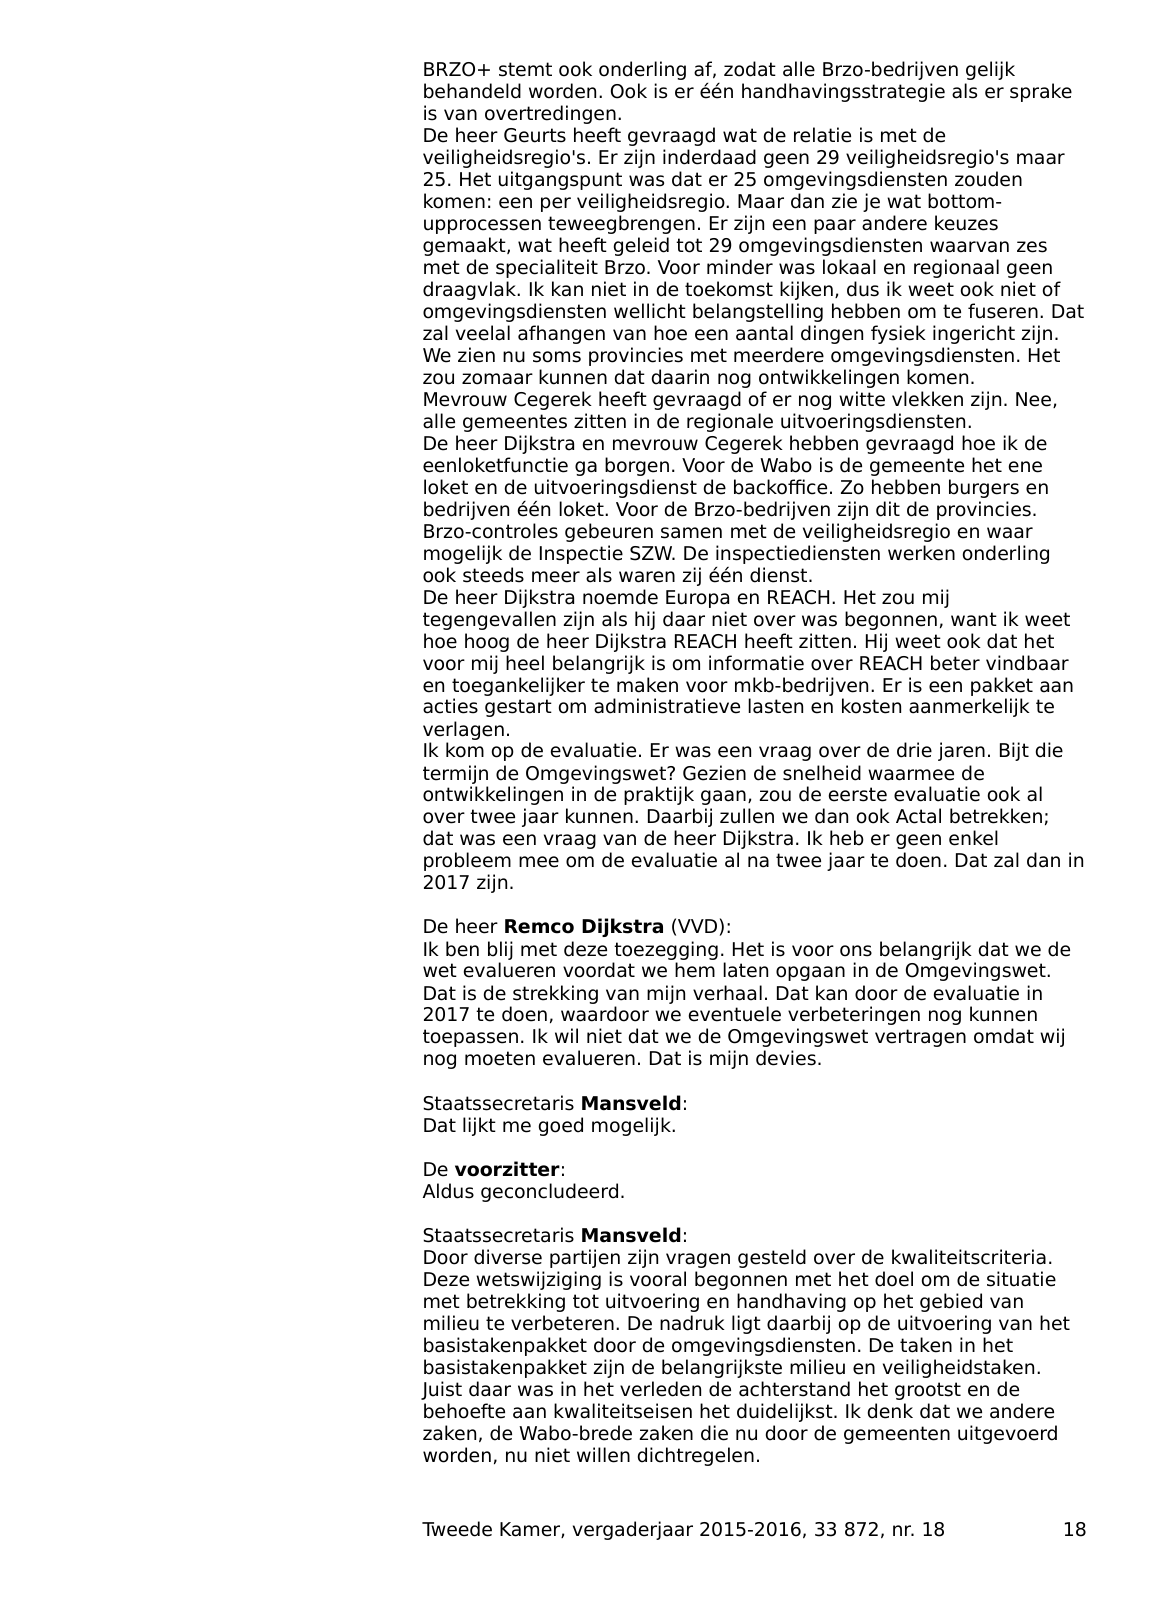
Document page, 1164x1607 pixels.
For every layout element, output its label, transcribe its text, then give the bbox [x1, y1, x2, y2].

text Ik kom op de evaluatie. Er was een vraag over de drie jaren. Bijt die termijn de Omgevingswet? Gezien de snelheid waarmee de ontwikkelingen in de praktijk gaan, zou de eerste evaluatie ook al over twee jaar kunnen. Daarbij zullen we dan ook Actal betrekken; dat was een vraag van de heer Dijkstra. Ik heb er geen enkel probleem mee om de evaluatie al na twee jaar te doen. Dat zal dan in 2017 zijn. [422, 740, 1087, 894]
text Staatssecretaris Mansveld: [422, 1092, 1087, 1114]
text De heer Dijkstra en mevrouw Cegerek hebben gevraagd hoe ik de eenloketfunctie ga borgen. Voor de Wabo is de gemeente het ene loket en de uitvoeringsdienst de backoffice. Zo hebben burgers en bedrijven één loket. Voor de Brzo-bedrijven zijn dit de provincies. Brzo-controles gebeuren samen met de veiligheidsregio en waar mogelijk de Inspectie SZW. De inspectiediensten werken onderling ook steeds meer als waren zij één dienst. [422, 433, 1087, 587]
text Staatssecretaris Mansveld: [422, 1225, 1087, 1247]
text De heer Remco Dijkstra (VVD): [422, 916, 1087, 938]
text De heer Geurts heeft gevraagd wat de relatie is met de veiligheidsregio's. Er zijn inderdaad geen 29 veiligheidsregio's maar 25. Het uitgangspunt was dat er 25 omgevingsdiensten zouden komen: een per veiligheidsregio. Maar dan zie je wat bottom-upprocessen teweegbrengen. Er zijn een paar andere keuzes gemaakt, wat heeft geleid tot 29 omgevingsdiensten waarvan zes met de specialiteit Brzo. Voor minder was lokaal en regionaal geen draagvlak. Ik kan niet in de toekomst kijken, dus ik weet ook niet of omgevingsdiensten wellicht belangstelling hebben om te fuseren. Dat zal veelal afhangen van hoe een aantal dingen fysiek ingericht zijn. We zien nu soms provincies met meerdere omgevingsdiensten. Het zou zomaar kunnen dat daarin nog ontwikkelingen komen. [422, 125, 1087, 389]
text Ik ben blij met deze toezegging. Het is voor ons belangrijk dat we de wet evalueren voordat we hem laten opgaan in de Omgevingswet. Dat is de strekking van mijn verhaal. Dat kan door de evaluatie in 2017 te doen, waardoor we eventuele verbeteringen nog kunnen toepassen. Ik wil niet dat we de Omgevingswet vertragen omdat wij nog moeten evalueren. Dat is mijn devies. [422, 938, 1087, 1070]
text Door diverse partijen zijn vragen gesteld over de kwaliteitscriteria. Deze wetswijziging is vooral begonnen met het doel om de situatie met betrekking tot uitvoering en handhaving op het gebied van milieu te verbeteren. De nadruk ligt daarbij op de uitvoering van het basistakenpakket door de omgevingsdiensten. De taken in het basistakenpakket zijn de belangrijkste milieu en veiligheidstaken. Juist daar was in het verleden de achterstand het grootst en de behoefte aan kwaliteitseisen het duidelijkst. Ik denk dat we andere zaken, de Wabo-brede zaken die nu door de gemeenten uitgevoerd worden, nu niet willen dichtregelen. [422, 1247, 1087, 1467]
text BRZO+ stemt ook onderling af, zodat alle Brzo-bedrijven gelijk behandeld worden. Ook is er één handhavingsstrategie als er sprake is van overtredingen. [422, 59, 1087, 125]
text De heer Dijkstra noemde Europa en REACH. Het zou mij tegengevallen zijn als hij daar niet over was begonnen, want ik weet hoe hoog de heer Dijkstra REACH heeft zitten. Hij weet ook dat het voor mij heel belangrijk is om informatie over REACH beter vindbaar en toegankelijker te maken voor mkb-bedrijven. Er is een pakket aan acties gestart om administratieve lasten en kosten aanmerkelijk te verlagen. [422, 587, 1087, 740]
text De voorzitter: [422, 1159, 1087, 1181]
text Aldus geconcludeerd. [422, 1181, 1087, 1203]
text Dat lijkt me goed mogelijk. [422, 1114, 1087, 1136]
text Mevrouw Cegerek heeft gevraagd of er nog witte vlekken zijn. Nee, alle gemeentes zitten in de regionale uitvoeringsdiensten. [422, 389, 1087, 433]
